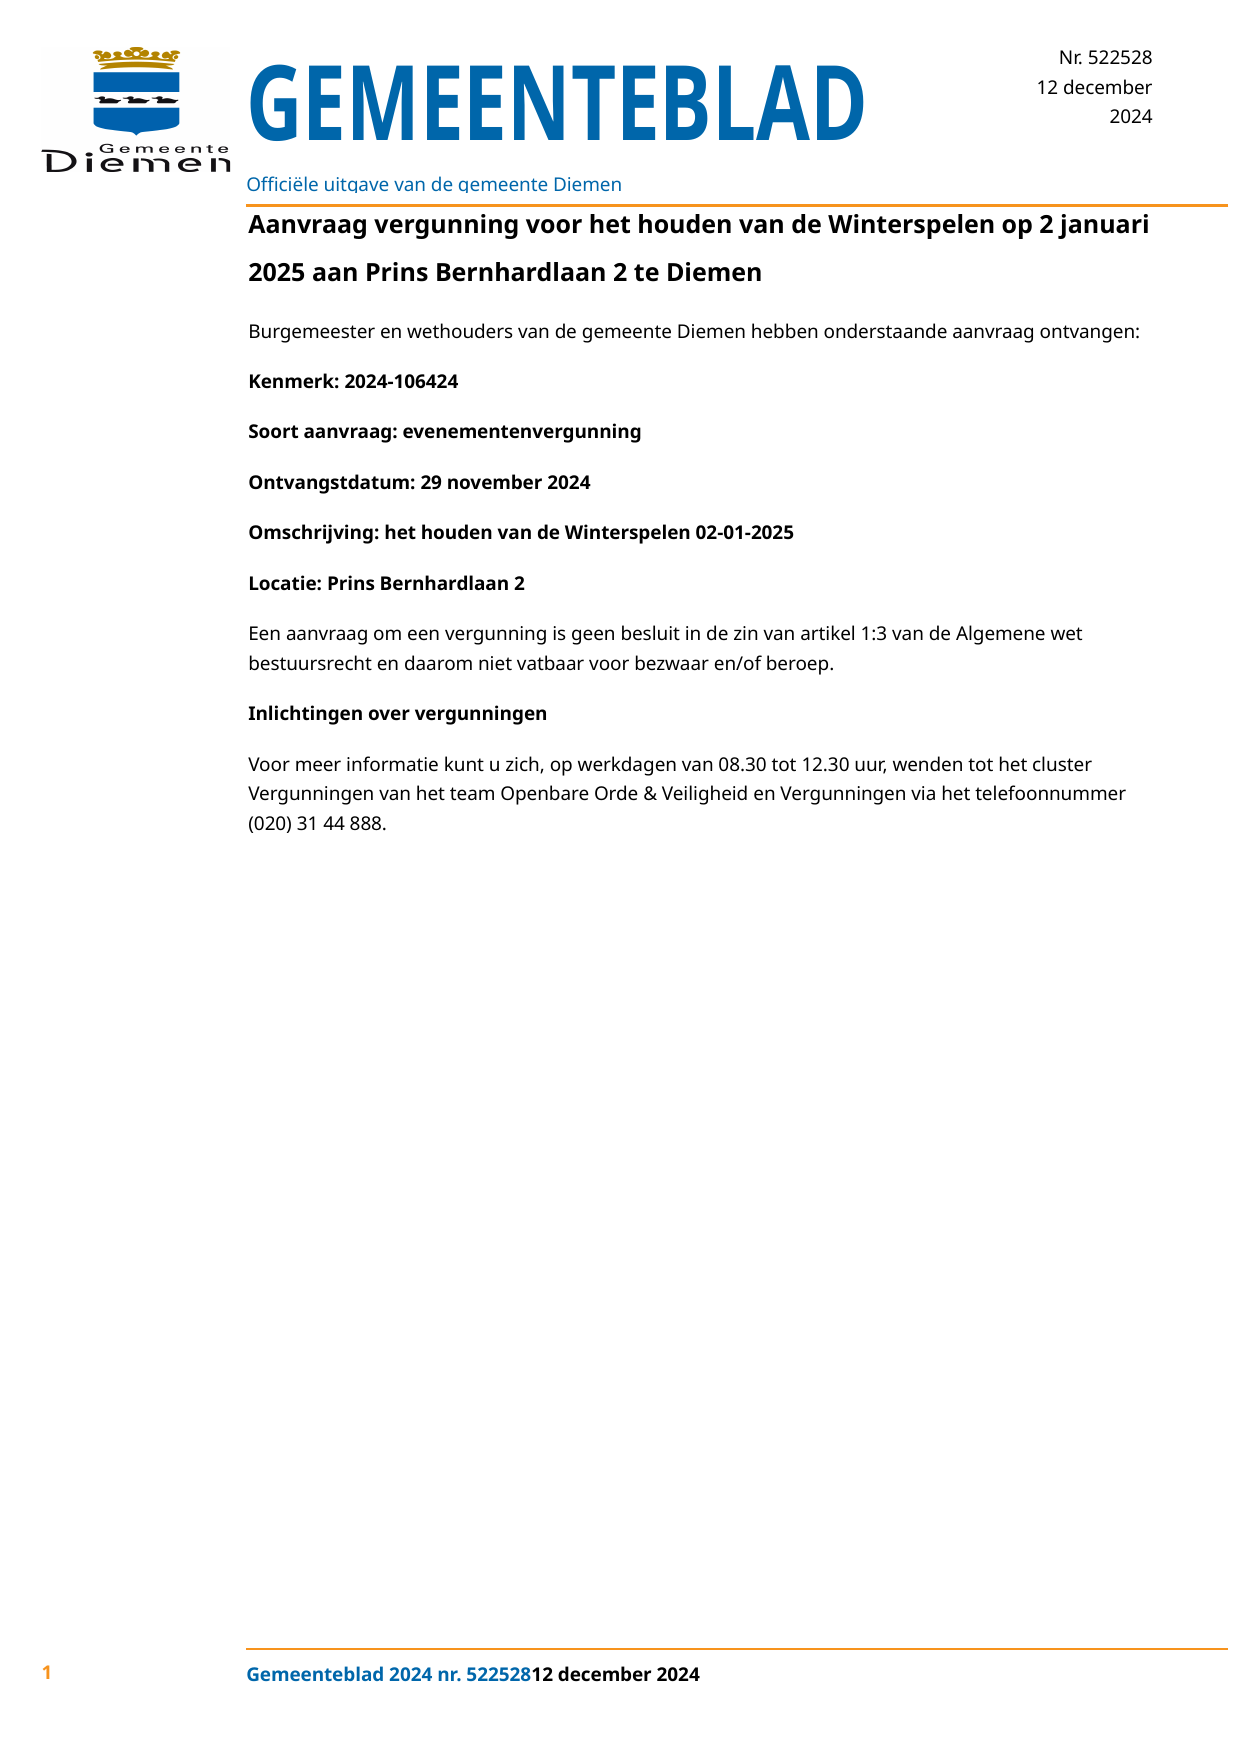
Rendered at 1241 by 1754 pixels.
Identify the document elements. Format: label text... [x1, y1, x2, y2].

text Soort aanvraag: evenementenvergunning [248, 419, 1152, 444]
text Voor meer informatie kunt u zich, op werkdagen van 08.30 tot 12.30 uur, wenden tot het cluster Vergunningen van het team Openbare Orde & Veiligheid en Vergunningen via het telefoonnummer (020) 31 44 888. [248, 751, 1152, 836]
text Locatie: Prins Bernhardlaan 2 [248, 570, 1152, 596]
picture [41, 47, 231, 172]
text Omschrijving: het houden van de Winterspelen 02-01-2025 [248, 519, 1152, 545]
text Een aanvraag om een vergunning is geen besluit in de zin van artikel 1:3 van de Algemene wet bestuursrecht en daarom niet vatbaar voor bezwaar en/of beroep. [248, 620, 1152, 676]
text Ontvangstdatum: 29 november 2024 [248, 469, 1152, 495]
text Burgemeester en wethouders van de gemeente Diemen hebben onderstaande aanvraag ontvangen: [248, 318, 1152, 344]
text Kenmerk: 2024-106424 [248, 368, 1152, 394]
text Inlichtingen over vergunningen [248, 700, 1152, 726]
text Aanvraag vergunning voor het houden van de Winterspelen op 2 januari 2025 aan Prins Bernhardlaan 2 te Diemen [248, 207, 1152, 288]
